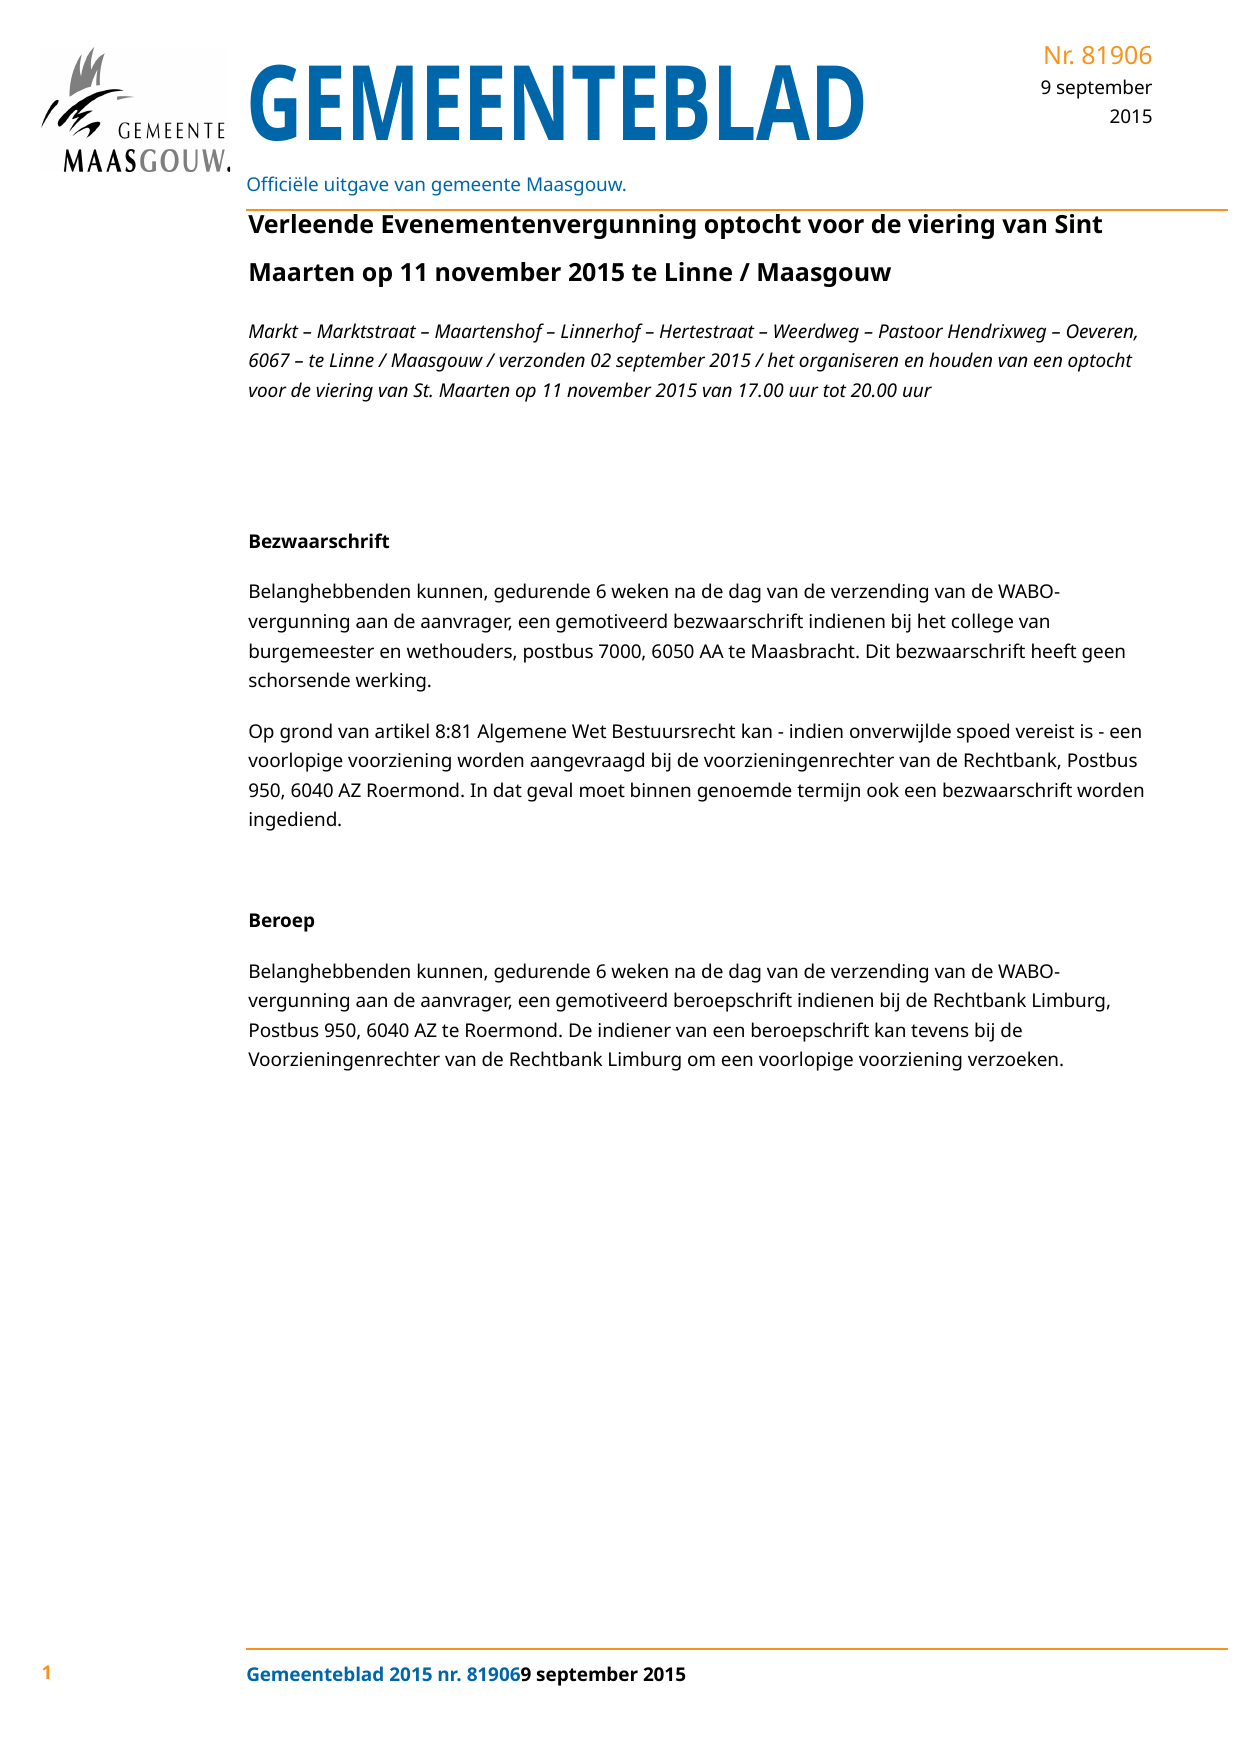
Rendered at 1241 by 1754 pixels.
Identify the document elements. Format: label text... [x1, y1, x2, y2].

text Belanghebbenden kunnen, gedurende 6 weken na de dag van de verzending van de WABO-vergunning aan de aanvrager, een gemotiveerd beroepschrift indienen bij de Rechtbank Limburg, Postbus 950, 6040 AZ te Roermond. De indiener van een beroepschrift kan tevens bij de Voorzieningenrechter van de Rechtbank Limburg om een voorlopige voorziening verzoeken. [248, 958, 1152, 1072]
text Belanghebbenden kunnen, gedurende 6 weken na de dag van de verzending van de WABO-vergunning aan de aanvrager, een gemotiveerd bezwaarschrift indienen bij het college van burgemeester en wethouders, postbus 7000, 6050 AA te Maasbracht. Dit bezwaarschrift heeft geen schorsende werking. [248, 579, 1152, 693]
text Verleende Evenementenvergunning optocht voor de viering van Sint Maarten op 11 november 2015 te Linne / Maasgouw [248, 211, 1152, 288]
text Bezwaarschrift [248, 528, 1152, 554]
picture [41, 47, 231, 172]
text Op grond van artikel 8:81 Algemene Wet Bestuursrecht kan - indien onverwijlde spoed vereist is - een voorlopige voorziening worden aangevraagd bij de voorzieningenrechter van de Rechtbank, Postbus 950, 6040 AZ Roermond. In dat geval moet binnen genoemde termijn ook een bezwaarschrift worden ingediend. [248, 718, 1152, 832]
text Markt – Marktstraat – Maartenshof – Linnerhof – Hertestraat – Weerdweg – Pastoor Hendrixweg – Oeveren, 6067 – te Linne / Maasgouw / verzonden 02 september 2015 / het organiseren en houden van een optocht voor de viering van St. Maarten op 11 november 2015 van 17.00 uur tot 20.00 uur [248, 318, 1152, 403]
text Beroep [248, 907, 1152, 933]
